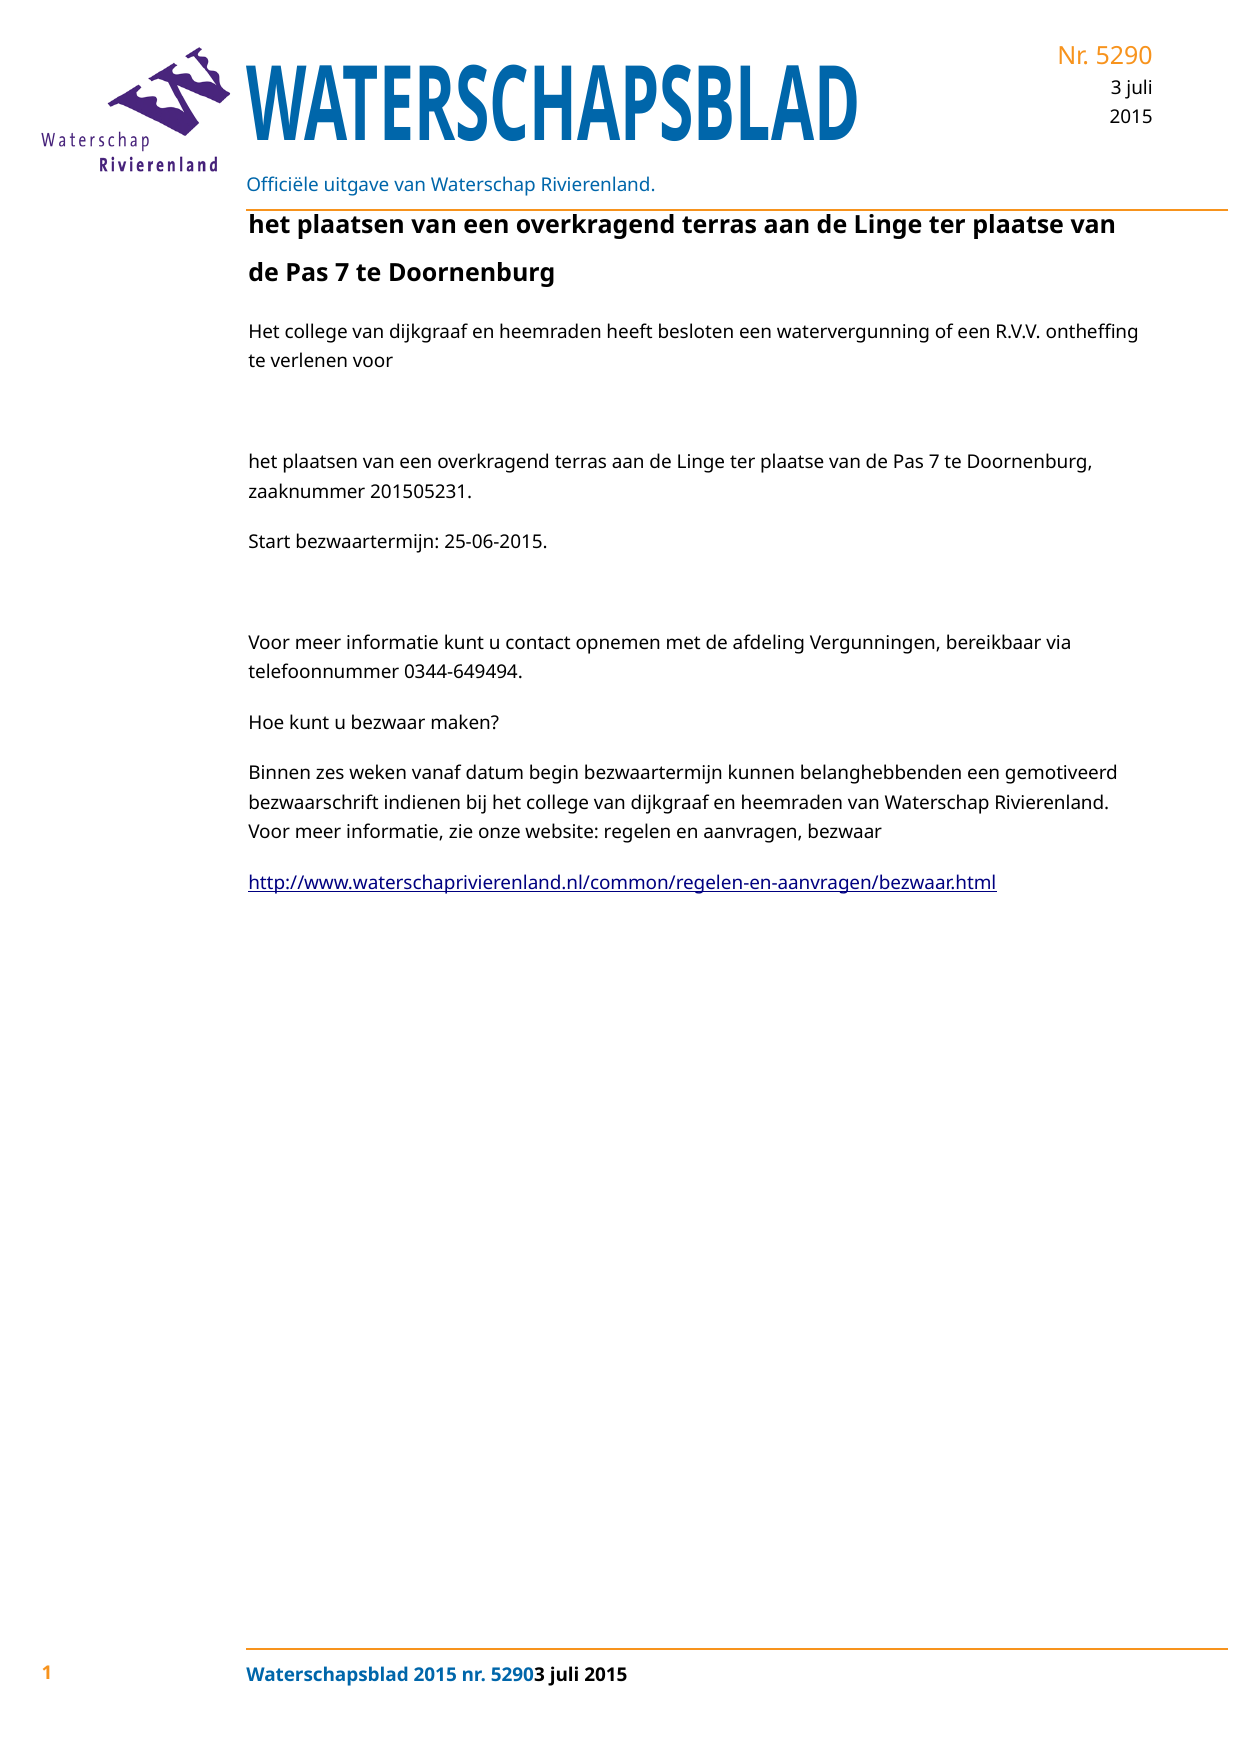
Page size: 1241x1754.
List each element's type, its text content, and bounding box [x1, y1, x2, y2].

text Voor meer informatie kunt u contact opnemen met de afdeling Vergunningen, bereikbaar via telefoonnummer 0344-649494. [248, 629, 1152, 684]
text http://www.waterschaprivierenland.nl/common/regelen-en-aanvragen/bezwaar.html [248, 869, 1152, 895]
text Het college van dijkgraaf en heemraden heeft besloten een watervergunning of een R.V.V. ontheffing te verlenen voor [248, 318, 1152, 373]
picture [41, 47, 231, 172]
text het plaatsen van een overkragend terras aan de Linge ter plaatse van de Pas 7 te Doornenburg [248, 211, 1152, 288]
text Hoe kunt u bezwaar maken? [248, 709, 1152, 735]
text Binnen zes weken vanaf datum begin bezwaartermijn kunnen belanghebbenden een gemotiveerd bezwaarschrift indienen bij het college van dijkgraaf en heemraden van Waterschap Rivierenland. Voor meer informatie, zie onze website: regelen en aanvragen, bezwaar [248, 759, 1152, 844]
text het plaatsen van een overkragend terras aan de Linge ter plaatse van de Pas 7 te Doornenburg, zaaknummer 201505231. [248, 448, 1152, 504]
text Start bezwaartermijn: 25-06-2015. [248, 528, 1152, 554]
